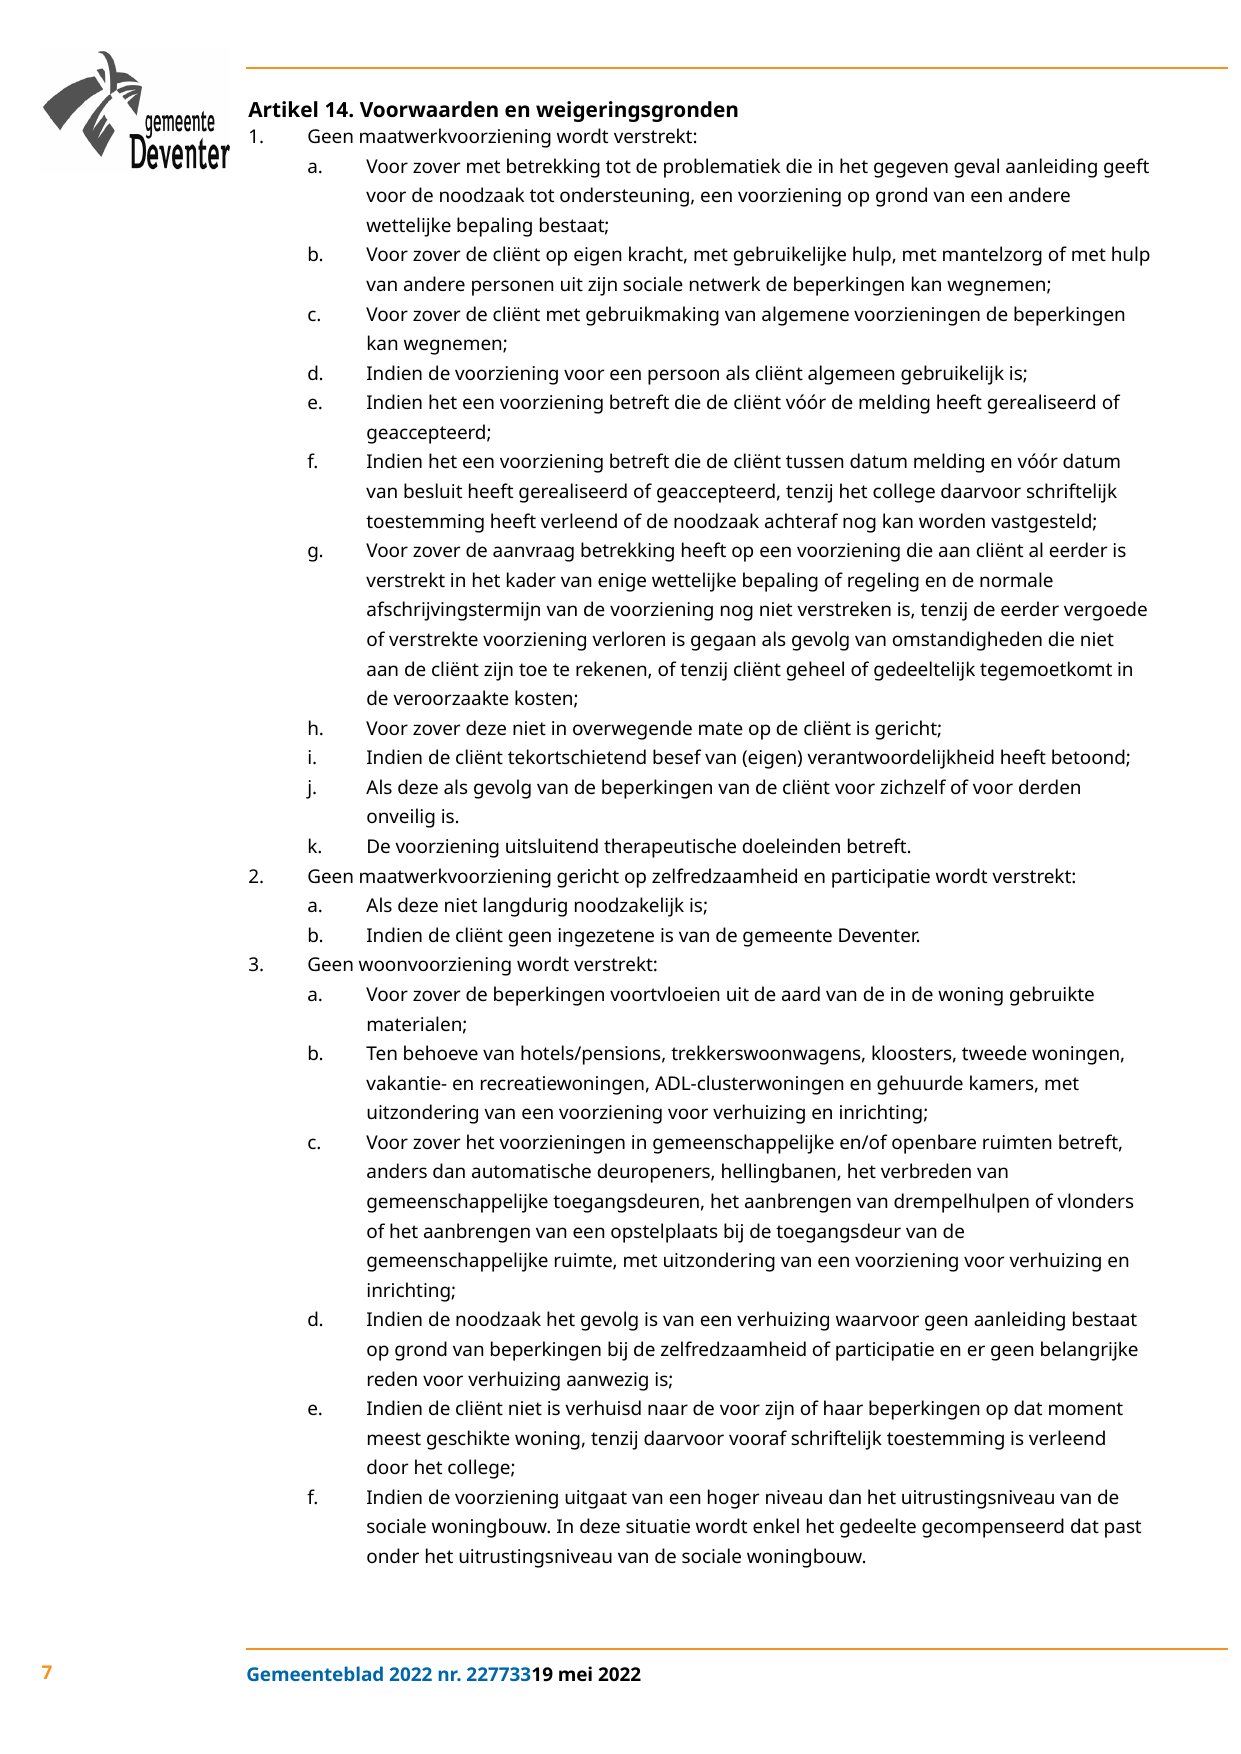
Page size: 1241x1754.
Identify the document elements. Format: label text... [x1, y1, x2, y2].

list Indien de cliënt tekortschietend besef van (eigen) verantwoordelijkheid heeft betoond; [307, 744, 1152, 770]
list Als deze als gevolg van de beperkingen van de cliënt voor zichzelf of voor derden onveilig is. [307, 774, 1152, 829]
list Voor zover het voorzieningen in gemeenschappelijke en/of openbare ruimten betreft, anders dan automatische deuropeners, hellingbanen, het verbreden van gemeenschappelijke toegangsdeuren, het aanbrengen van drempelhulpen of vlonders of het aanbrengen van een opstelplaats bij de toegangsdeur van de gemeenschappelijke ruimte, met uitzondering van een voorziening voor verhuizing en inrichting; [307, 1129, 1152, 1303]
list Voor zover de cliënt op eigen kracht, met gebruikelijke hulp, met mantelzorg of met hulp van andere personen uit zijn sociale netwerk de beperkingen kan wegnemen; [307, 242, 1152, 297]
list Indien de voorziening voor een persoon als cliënt algemeen gebruikelijk is; [307, 360, 1152, 386]
list Geen woonvoorziening wordt verstrekt: [248, 952, 1152, 977]
list Indien de noodzaak het gevolg is van een verhuizing waarvoor geen aanleiding bestaat op grond van beperkingen bij de zelfredzaamheid of participatie en er geen belangrijke reden voor verhuizing aanwezig is; [307, 1307, 1152, 1391]
list Indien de cliënt niet is verhuisd naar de voor zijn of haar beperkingen op dat moment meest geschikte woning, tenzij daarvoor vooraf schriftelijk toestemming is verleend door het college; [307, 1395, 1152, 1480]
list Indien het een voorziening betreft die de cliënt vóór de melding heeft gerealiseerd of geaccepteerd; [307, 389, 1152, 445]
list Als deze niet langdurig noodzakelijk is; [307, 892, 1152, 918]
list Ten behoeve van hotels/pensions, trekkerswoonwagens, kloosters, tweede woningen, vakantie- en recreatiewoningen, ADL-clusterwoningen en gehuurde kamers, met uitzondering van een voorziening voor verhuizing en inrichting; [307, 1040, 1152, 1125]
list Geen maatwerkvoorziening wordt verstrekt: [248, 123, 1152, 149]
list Indien de cliënt geen ingezetene is van de gemeente Deventer. [307, 922, 1152, 948]
list Indien het een voorziening betreft die de cliënt tussen datum melding en vóór datum van besluit heeft gerealiseerd of geaccepteerd, tenzij het college daarvoor schriftelijk toestemming heeft verleend of de noodzaak achteraf nog kan worden vastgesteld; [307, 449, 1152, 533]
list Voor zover de cliënt met gebruikmaking van algemene voorzieningen de beperkingen kan wegnemen; [307, 301, 1152, 356]
list Geen maatwerkvoorziening gericht op zelfredzaamheid en participatie wordt verstrekt: [248, 863, 1152, 888]
picture [41, 47, 231, 172]
list De voorziening uitsluitend therapeutische doeleinden betreft. [307, 833, 1152, 859]
list Voor zover deze niet in overwegende mate op de cliënt is gericht; [307, 715, 1152, 741]
list Indien de voorziening uitgaat van een hoger niveau dan het uitrustingsniveau van de sociale woningbouw. In deze situatie wordt enkel het gedeelte gecompenseerd dat past onder het uitrustingsniveau van de sociale woningbouw. [307, 1484, 1152, 1569]
list Voor zover met betrekking tot de problematiek die in het gegeven geval aanleiding geeft voor de noodzaak tot ondersteuning, een voorziening op grond van een andere wettelijke bepaling bestaat; [307, 153, 1152, 238]
list Voor zover de aanvraag betrekking heeft op een voorziening die aan cliënt al eerder is verstrekt in het kader van enige wettelijke bepaling of regeling en de normale afschrijvingstermijn van de voorziening nog niet verstreken is, tenzij de eerder vergoede of verstrekte voorziening verloren is gegaan als gevolg van omstandigheden die niet aan de cliënt zijn toe te rekenen, of tenzij cliënt geheel of gedeeltelijk tegemoetkomt in de veroorzaakte kosten; [307, 537, 1152, 711]
list Voor zover de beperkingen voortvloeien uit de aard van de in de woning gebruikte materialen; [307, 981, 1152, 1036]
text Artikel 14. Voorwaarden en weigeringsgronden [248, 95, 1152, 123]
